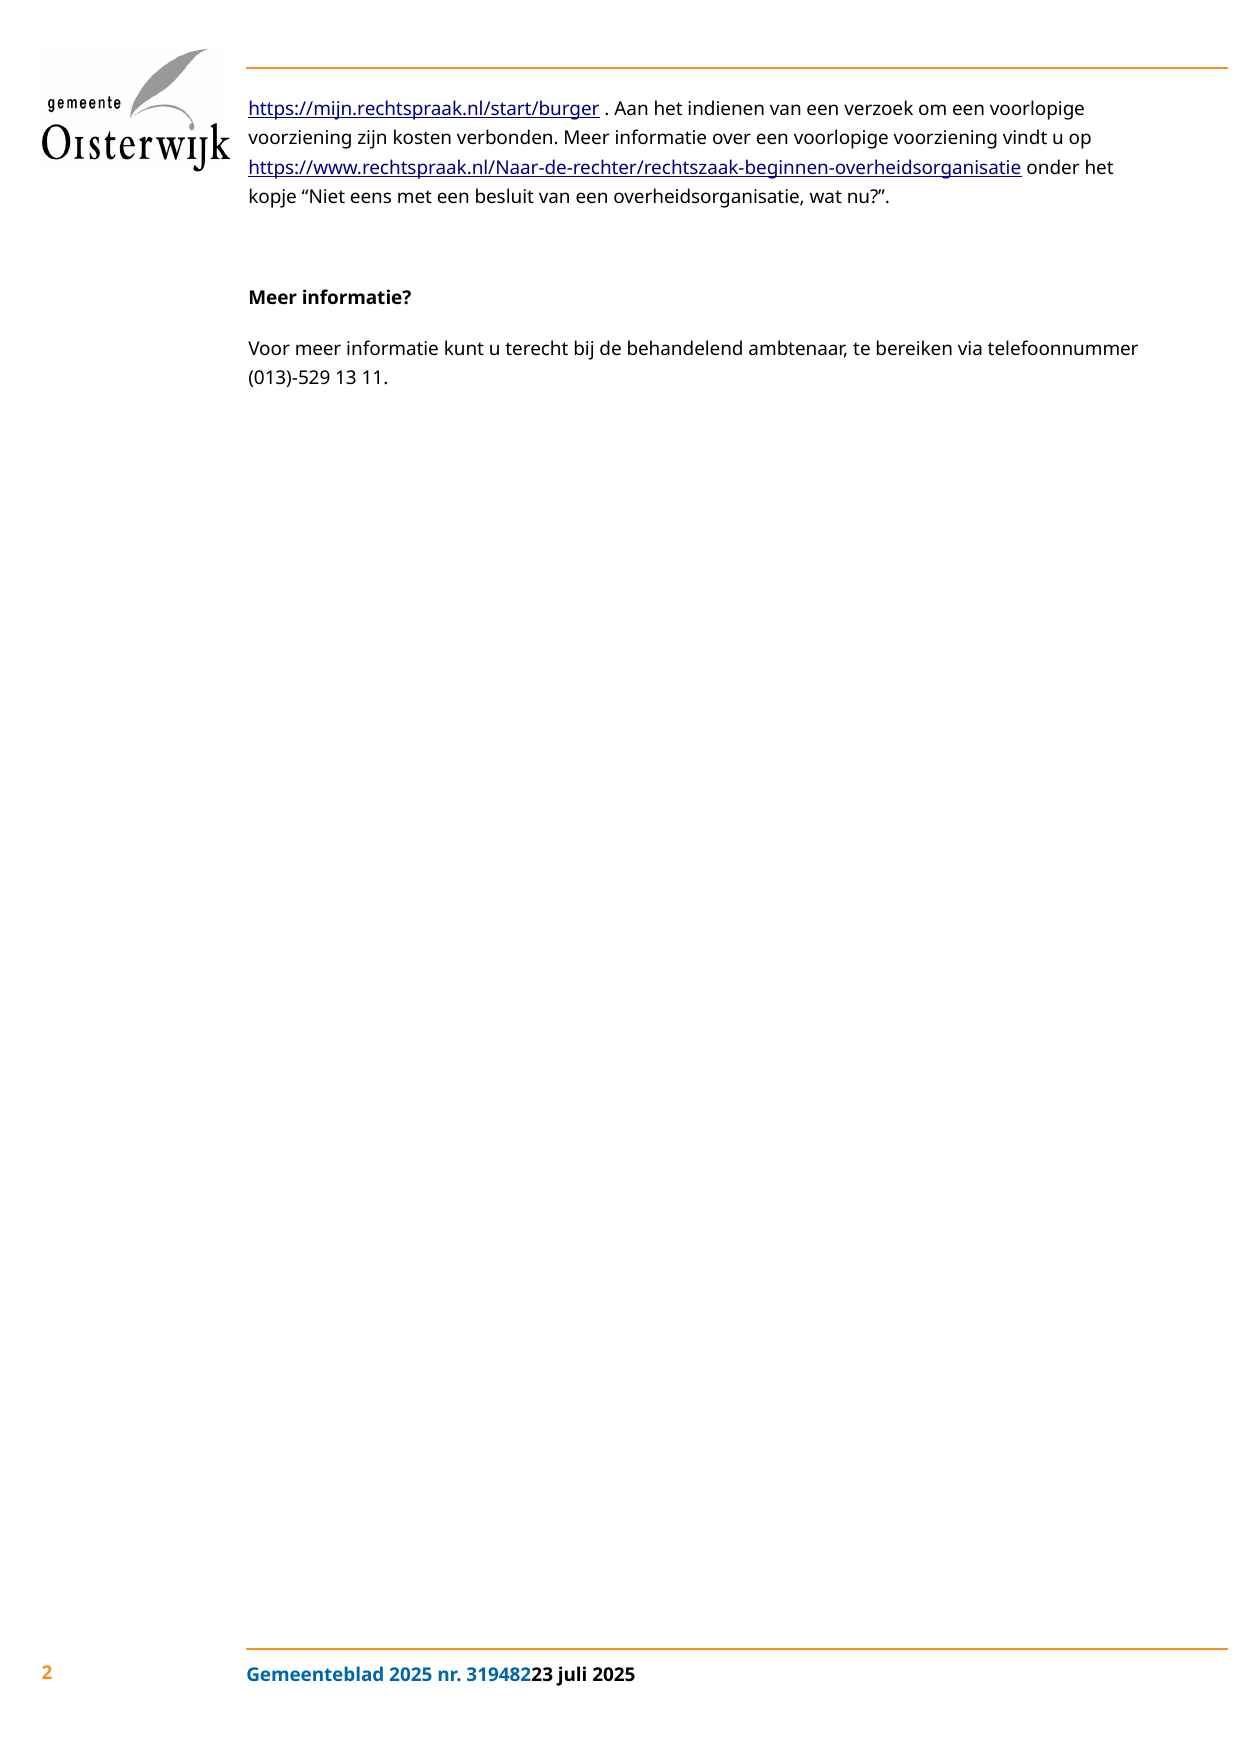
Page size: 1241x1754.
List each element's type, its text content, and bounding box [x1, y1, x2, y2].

text Voor meer informatie kunt u terecht bij de behandelend ambtenaar, te bereiken via telefoonnummer (013)-529 13 11. [248, 335, 1152, 390]
text https://mijn.rechtspraak.nl/start/burger . Aan het indienen van een verzoek om een voorlopige voorziening zijn kosten verbonden. Meer informatie over een voorlopige voorziening vindt u op https://www.rechtspraak.nl/Naar-de-rechter/rechtszaak-beginnen-overheidsorganisatie onder het kopje “Niet eens met een besluit van een overheidsorganisatie, wat nu?”. [248, 95, 1152, 209]
text Meer informatie? [248, 284, 1152, 310]
picture [41, 47, 231, 172]
